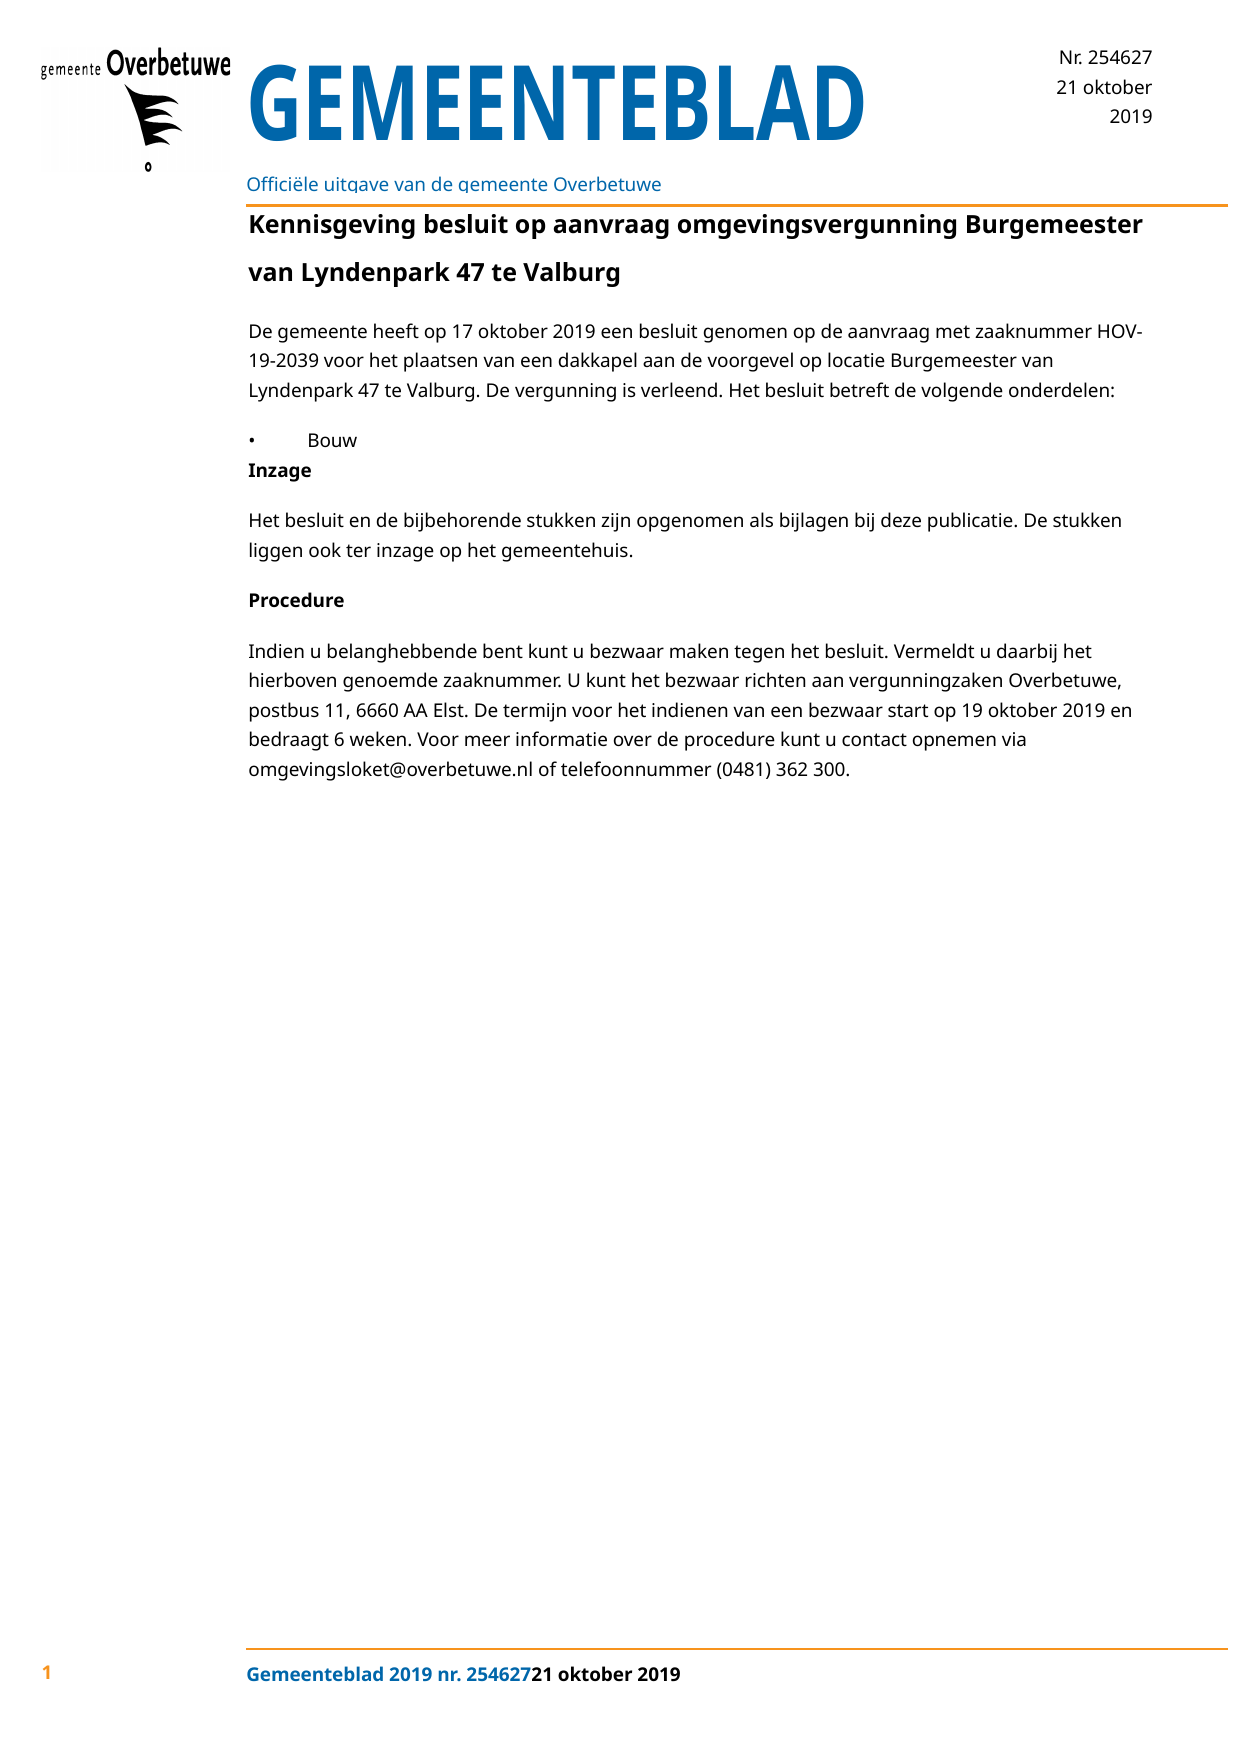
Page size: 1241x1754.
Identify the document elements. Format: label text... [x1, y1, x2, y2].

list Bouw [248, 427, 1152, 453]
text Het besluit en de bijbehorende stukken zijn opgenomen als bijlagen bij deze publicatie. De stukken liggen ook ter inzage op het gemeentehuis. [248, 507, 1152, 563]
text Indien u belanghebbende bent kunt u bezwaar maken tegen het besluit. Vermeldt u daarbij het hierboven genoemde zaaknummer. U kunt het bezwaar richten aan vergunningzaken Overbetuwe, postbus 11, 6660 AA Elst. De termijn voor het indienen van een bezwaar start op 19 oktober 2019 en bedraagt 6 weken. Voor meer informatie over de procedure kunt u contact opnemen via omgevingsloket@overbetuwe.nl of telefoonnummer (0481) 362 300. [248, 638, 1152, 782]
text Kennisgeving besluit op aanvraag omgevingsvergunning Burgemeester van Lyndenpark 47 te Valburg [248, 207, 1152, 288]
text Procedure [248, 587, 1152, 613]
text Inzage [248, 457, 1152, 483]
text De gemeente heeft op 17 oktober 2019 een besluit genomen op de aanvraag met zaaknummer HOV-19-2039 voor het plaatsen van een dakkapel aan de voorgevel op locatie Burgemeester van Lyndenpark 47 te Valburg. De vergunning is verleend. Het besluit betreft de volgende onderdelen: [248, 318, 1152, 403]
picture [41, 47, 231, 172]
